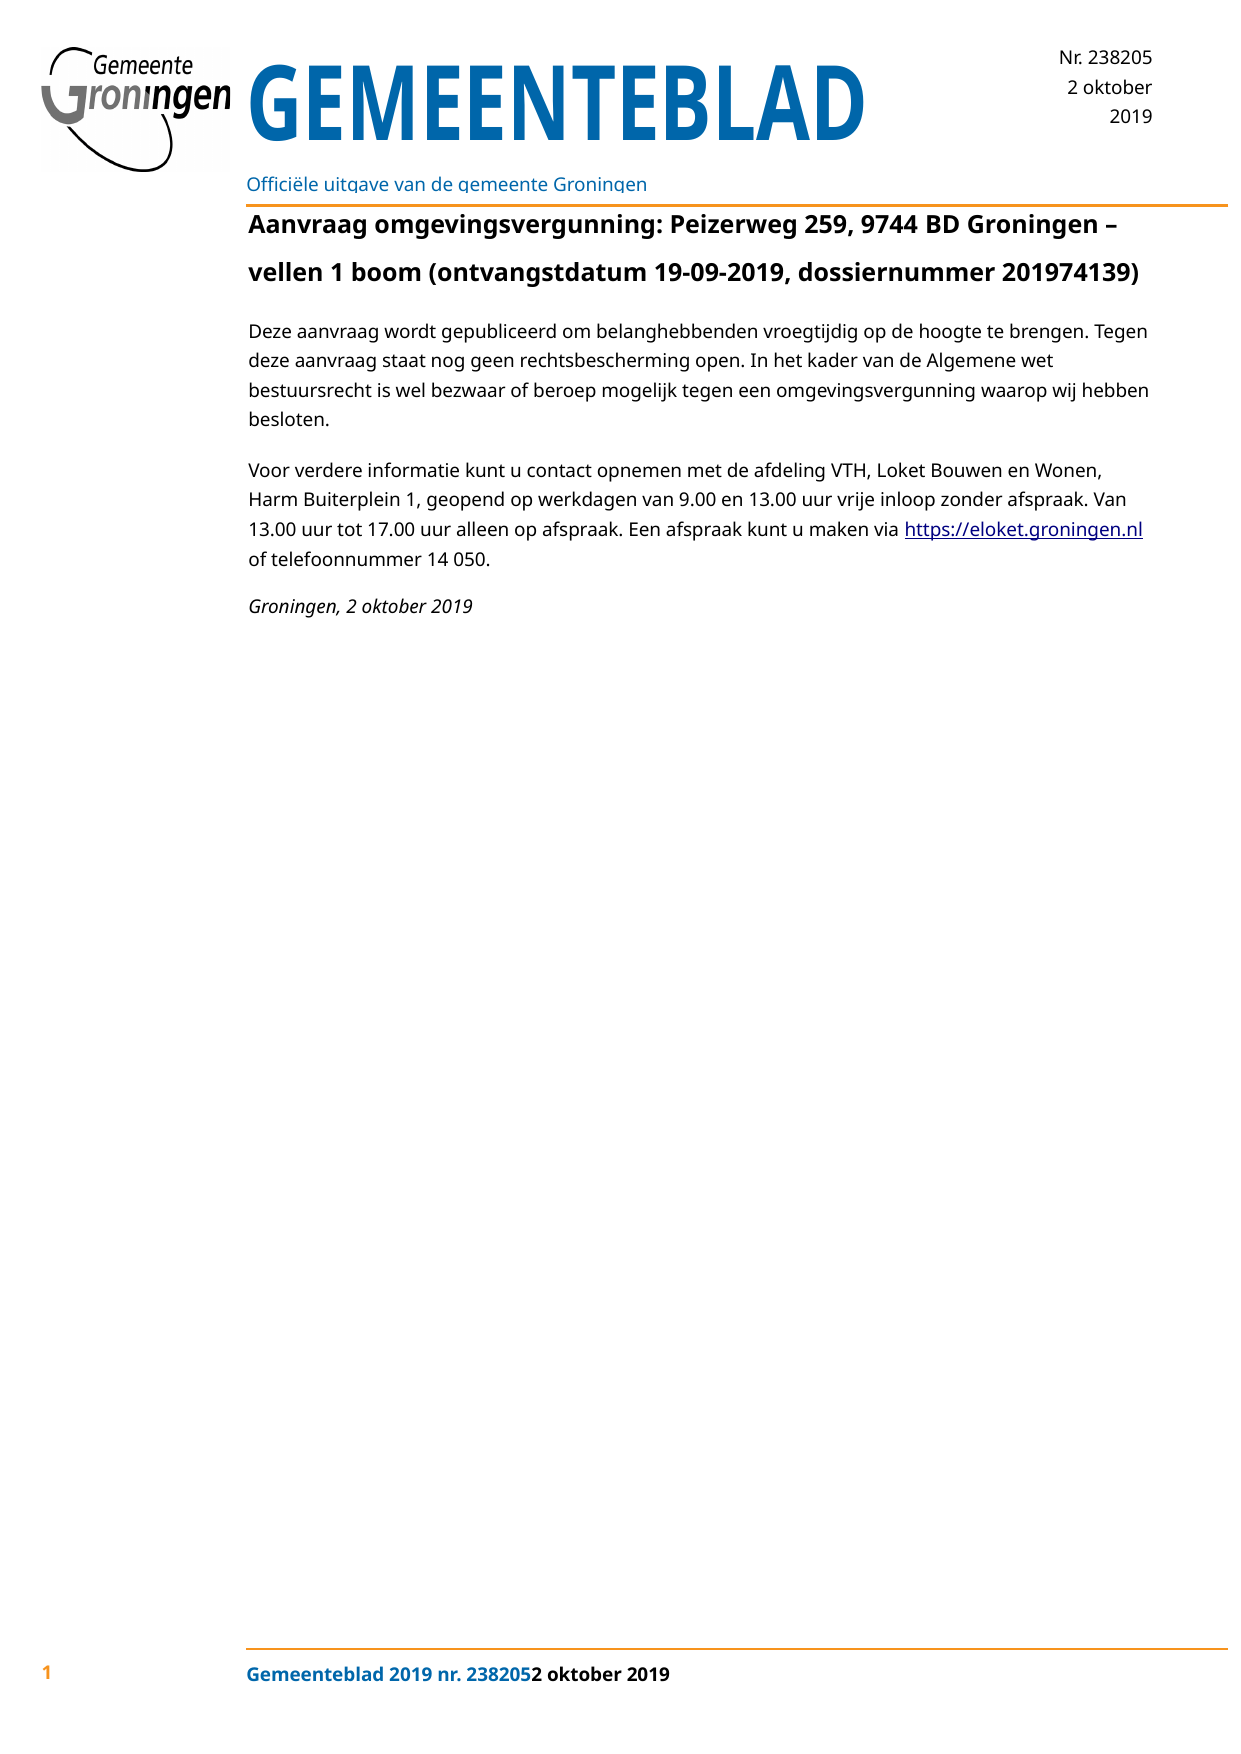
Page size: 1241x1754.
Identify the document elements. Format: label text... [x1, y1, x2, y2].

text Groningen, 2 oktober 2019 [248, 594, 1152, 619]
picture [41, 47, 231, 172]
text Deze aanvraag wordt gepubliceerd om belanghebbenden vroegtijdig op de hoogte te brengen. Tegen deze aanvraag staat nog geen rechtsbescherming open. In het kader van de Algemene wet bestuursrecht is wel bezwaar of beroep mogelijk tegen een omgevingsvergunning waarop wij hebben besloten. [248, 318, 1152, 432]
text Aanvraag omgevingsvergunning: Peizerweg 259, 9744 BD Groningen – vellen 1 boom (ontvangstdatum 19-09-2019, dossiernummer 201974139) [248, 207, 1152, 288]
text Voor verdere informatie kunt u contact opnemen met de afdeling VTH, Loket Bouwen en Wonen, Harm Buiterplein 1, geopend op werkdagen van 9.00 en 13.00 uur vrije inloop zonder afspraak. Van 13.00 uur tot 17.00 uur alleen op afspraak. Een afspraak kunt u maken via https://eloket.groningen.nl of telefoonnummer 14 050. [248, 457, 1152, 572]
